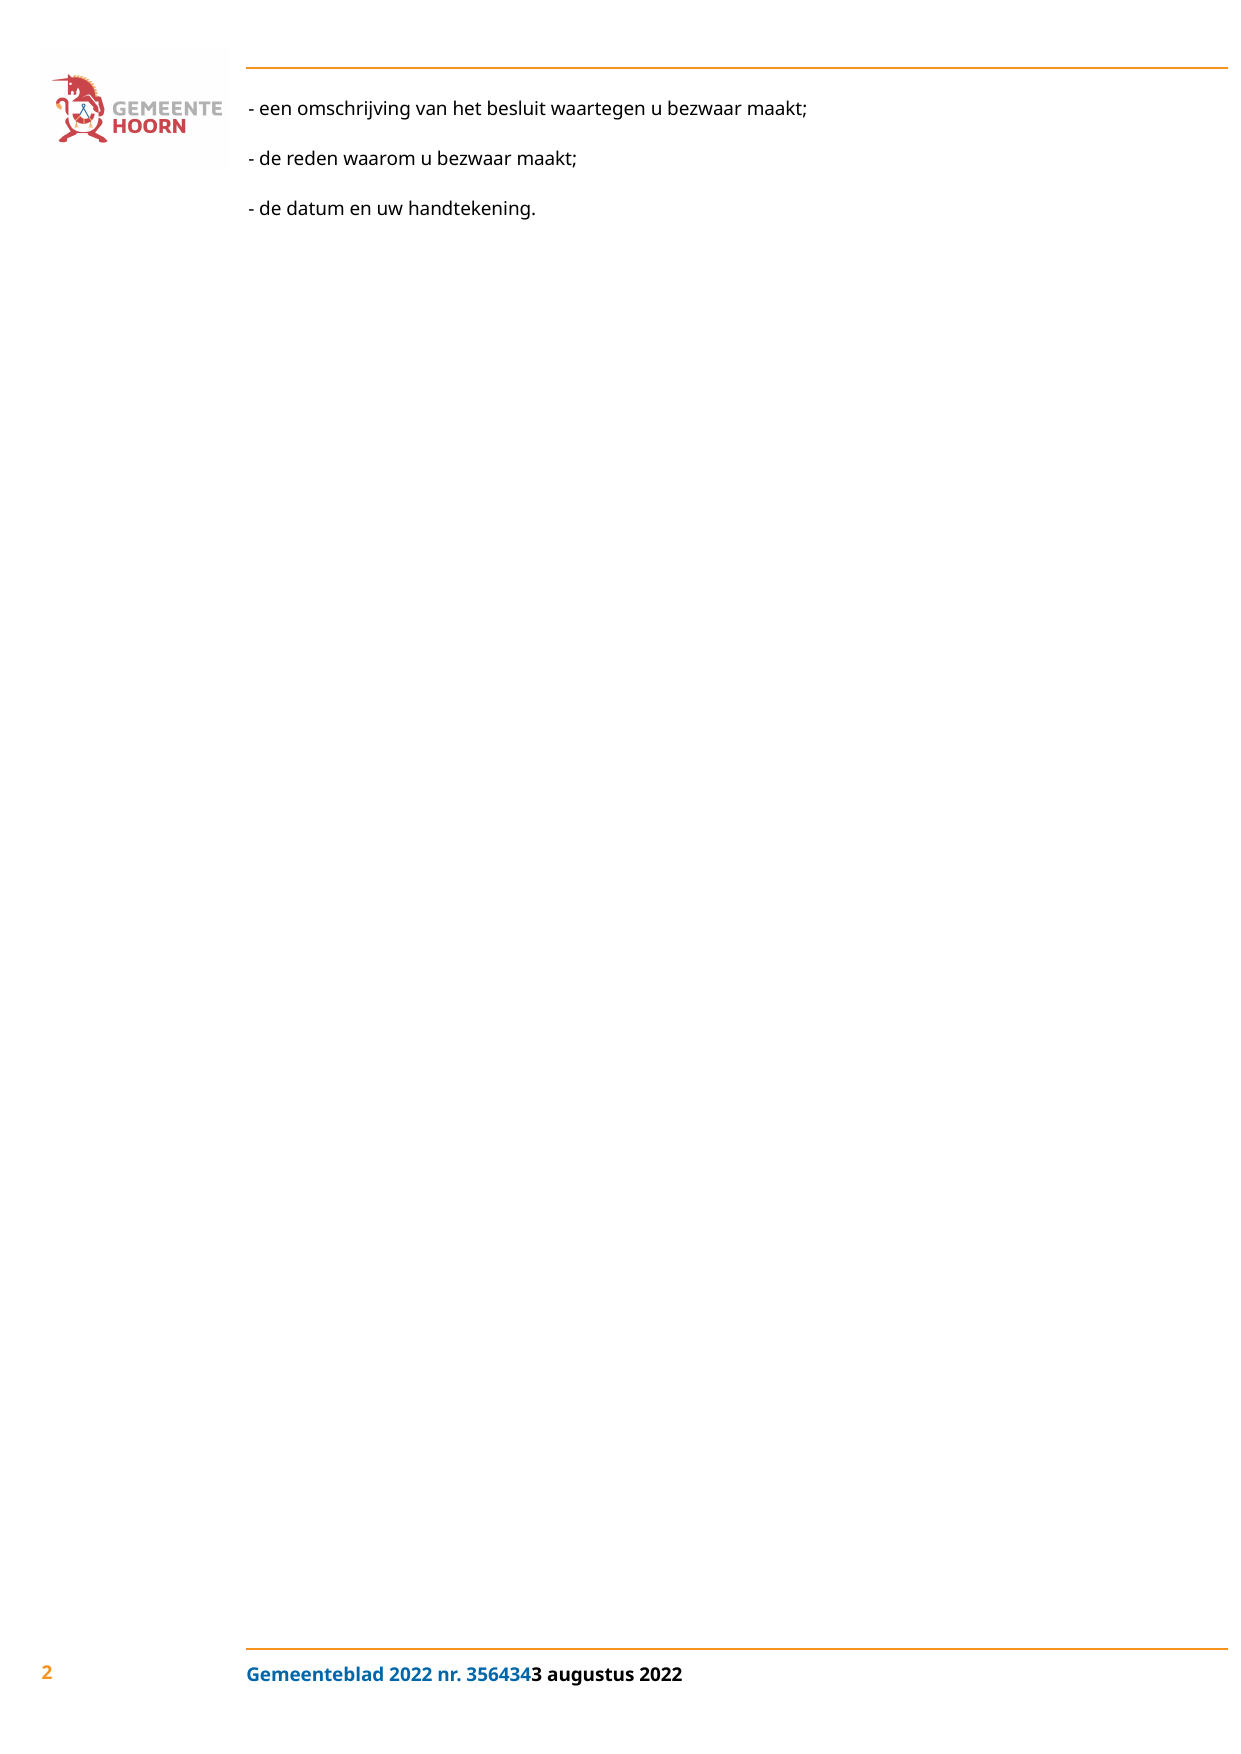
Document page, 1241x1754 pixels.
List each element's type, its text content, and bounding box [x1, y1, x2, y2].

text - de reden waarom u bezwaar maakt; [248, 145, 1152, 171]
text - de datum en uw handtekening. [248, 196, 1152, 221]
text - een omschrijving van het besluit waartegen u bezwaar maakt; [248, 95, 1152, 121]
picture [41, 47, 231, 172]
